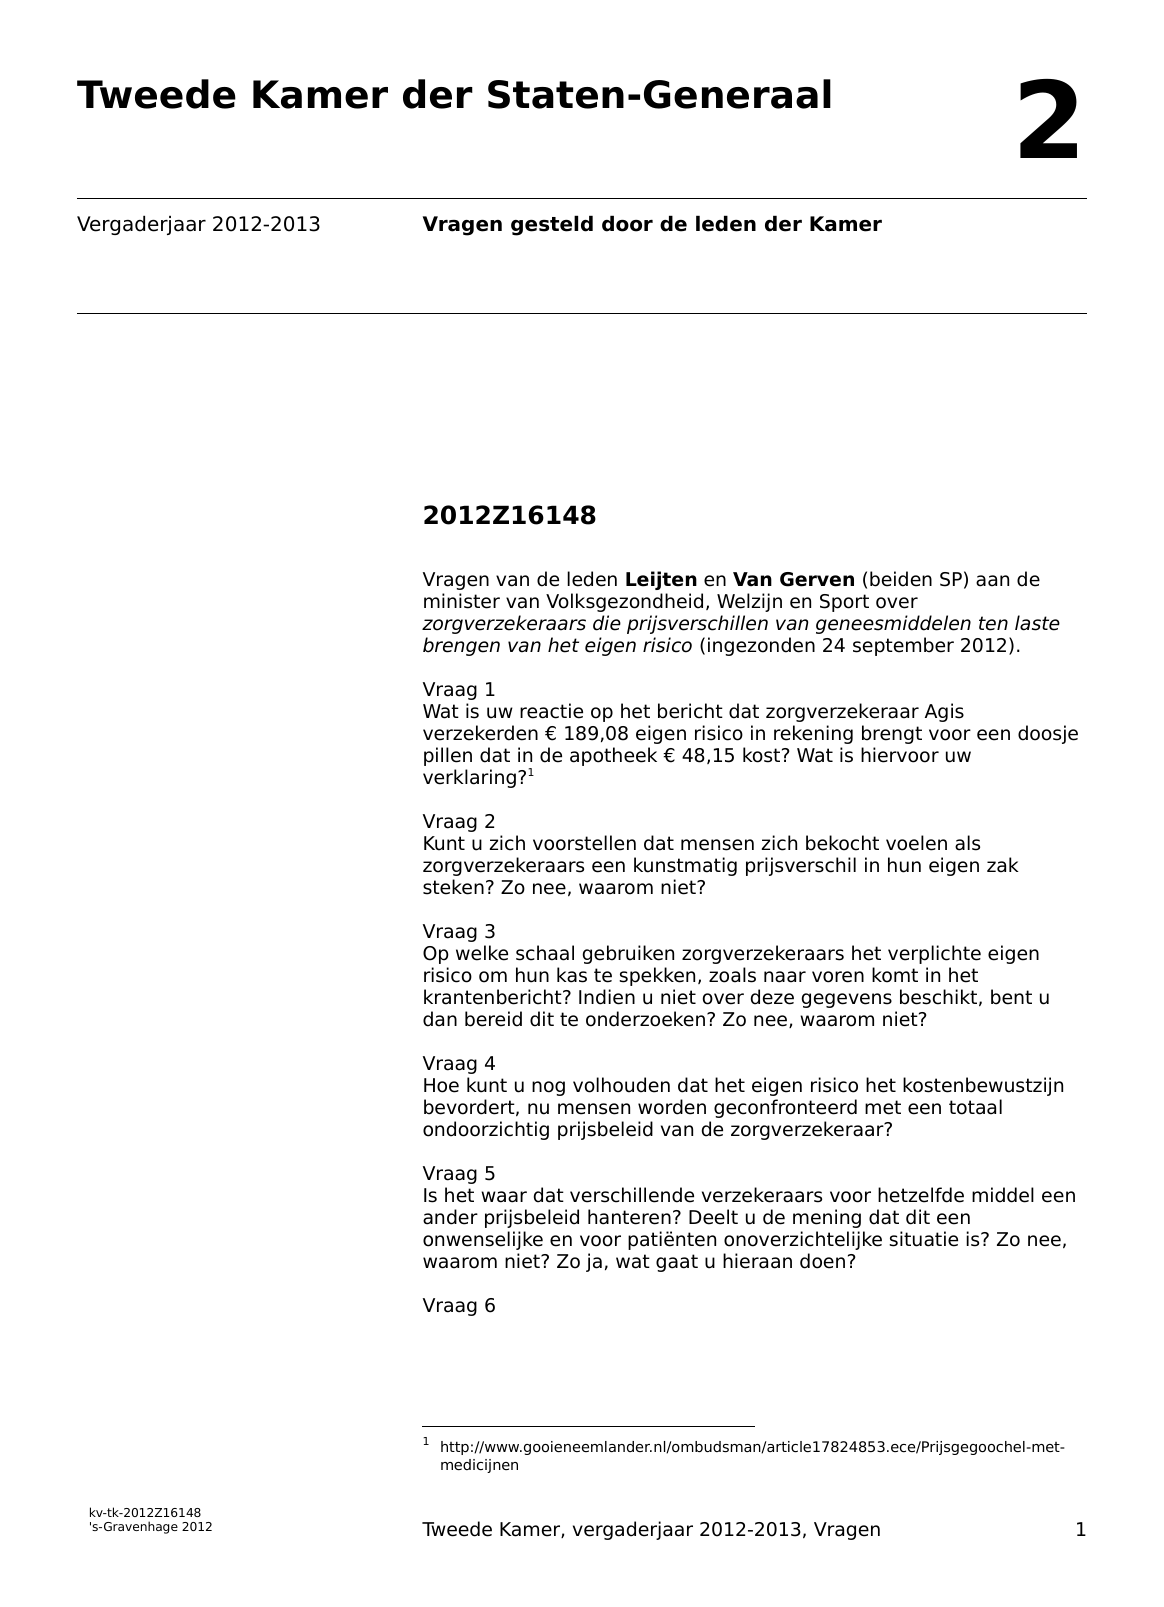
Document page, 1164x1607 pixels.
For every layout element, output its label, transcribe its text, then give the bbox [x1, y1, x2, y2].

table_cell Vragen gesteld door de leden der Kamer [422, 199, 1087, 313]
text Kunt u zich voorstellen dat mensen zich bekocht voelen als zorgverzekeraars een kunstmatig prijsverschil in hun eigen zak steken? Zo nee, waarom niet? [422, 833, 1087, 899]
table_cell Vergaderjaar 2012-2013 [77, 199, 422, 313]
text Op welke schaal gebruiken zorgverzekeraars het verplichte eigen risico om hun kas te spekken, zoals naar voren komt in het krantenbericht? Indien u niet over deze gegevens beschikt, bent u dan bereid dit te onderzoeken? Zo nee, waarom niet? [422, 943, 1087, 1031]
text Vraag 2 [422, 811, 1087, 833]
text kv-tk-2012Z16148 [88, 1506, 323, 1520]
text Vraag 6 [422, 1295, 1087, 1317]
text Wat is uw reactie op het bericht dat zorgverzekeraar Agis verzekerden € 189,08 eigen risico in rekening brengt voor een doosje pillen dat in de apotheek € 48,15 kost? Wat is hiervoor uw verklaring? [422, 701, 1087, 789]
text 's-Gravenhage 2012 [88, 1520, 323, 1534]
text Vraag 5 [422, 1163, 1087, 1185]
table_header Tweede Kamer der Staten-Generaal [77, 59, 886, 198]
text Hoe kunt u nog volhouden dat het eigen risico het kostenbewustzijn bevordert, nu mensen worden geconfronteerd met een totaal ondoorzichtig prijsbeleid van de zorgverzekeraar? [422, 1075, 1087, 1141]
text Vraag 1 [422, 679, 1087, 701]
text Vraag 4 [422, 1053, 1087, 1075]
text http://www.gooieneemlander.nl/ombudsman/article17824853.ece/Prijsgegoochel-met-medicijnen [422, 1435, 1087, 1474]
text Vragen van de leden Leijten en Van Gerven (beiden SP) aan de minister van Volksgezondheid, Welzijn en Sport over zorgverzekeraars die prijsverschillen van geneesmiddelen ten laste brengen van het eigen risico (ingezonden 24 september 2012). [422, 569, 1087, 657]
text Is het waar dat verschillende verzekeraars voor hetzelfde middel een ander prijsbeleid hanteren? Deelt u de mening dat dit een onwenselijke en voor patiënten onoverzichtelijke situatie is? Zo nee, waarom niet? Zo ja, wat gaat u hieraan doen? [422, 1185, 1087, 1273]
text Vraag 3 [422, 921, 1087, 943]
text 2012Z16148 [422, 501, 1087, 531]
table_header 2 [886, 59, 1087, 198]
